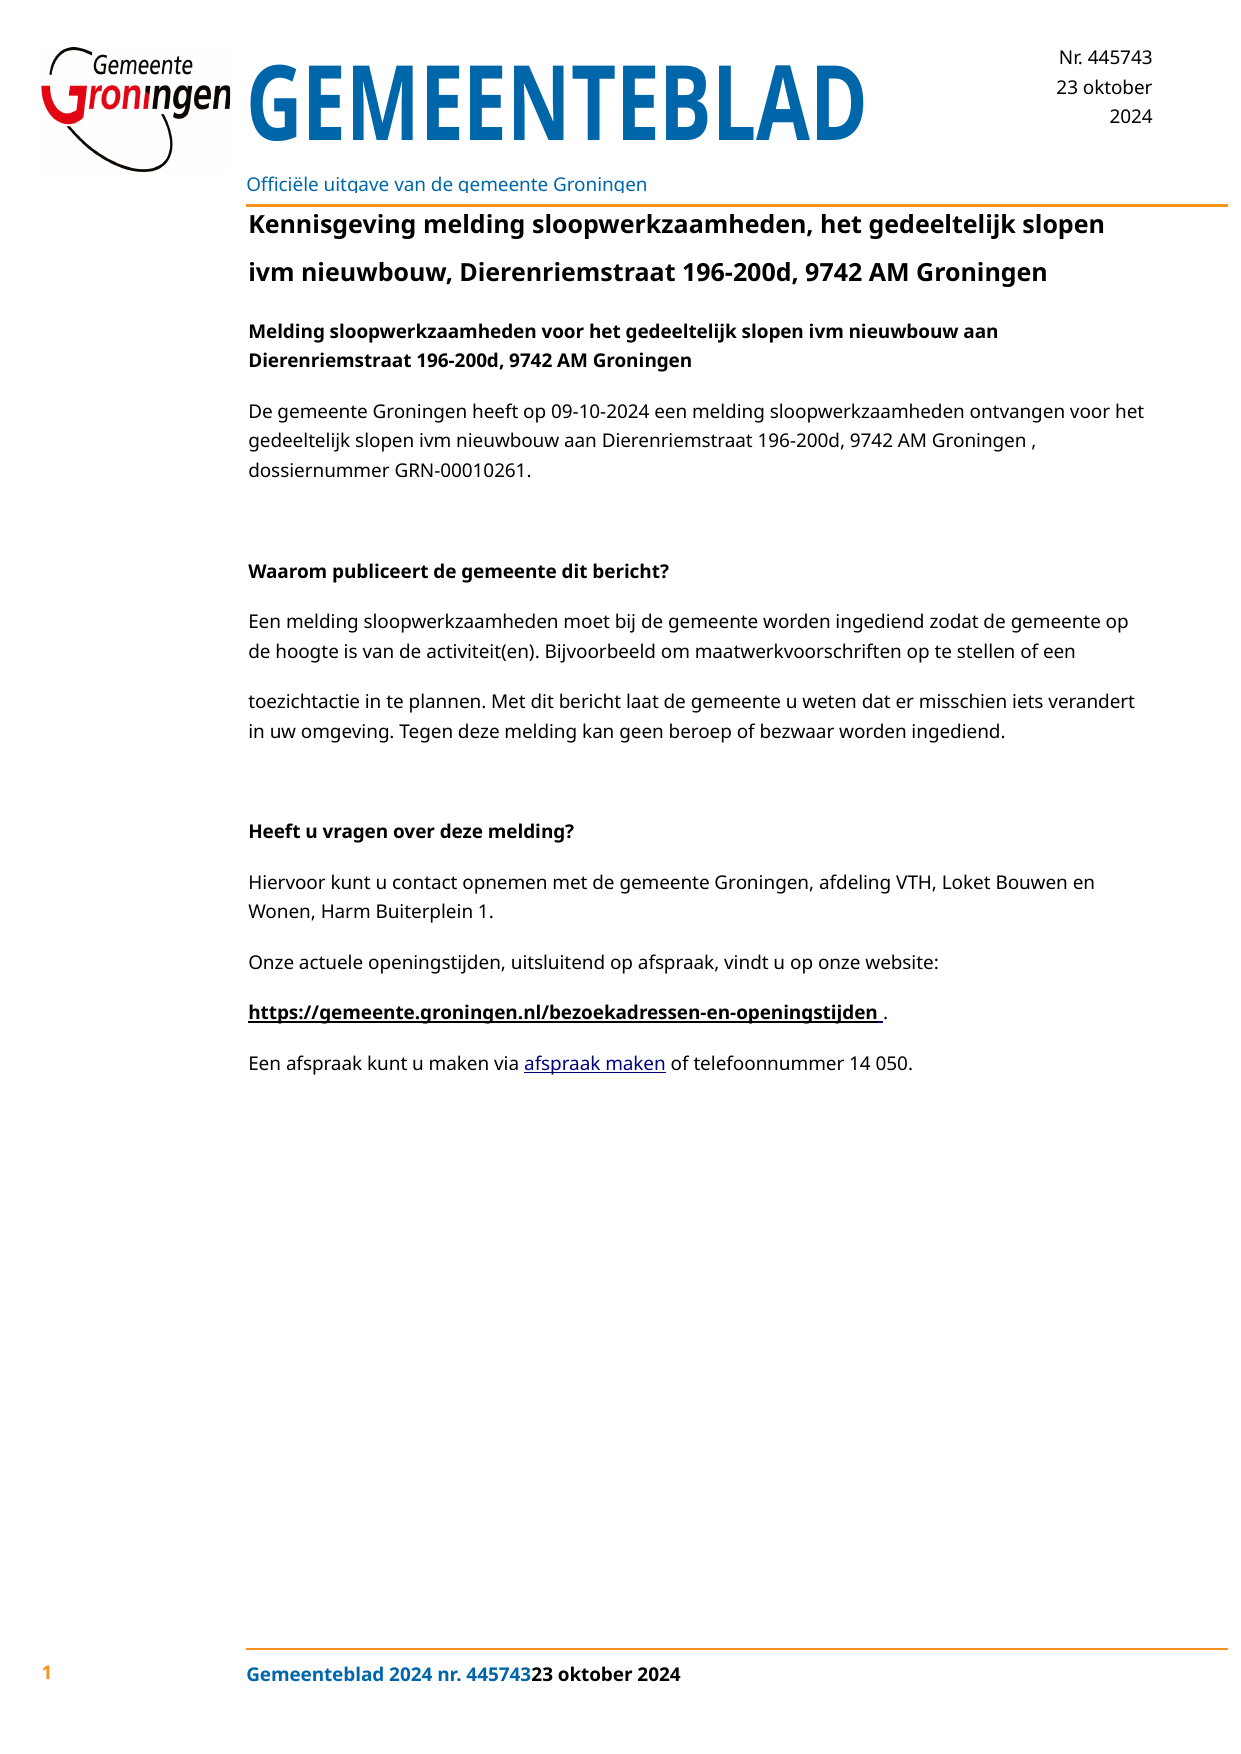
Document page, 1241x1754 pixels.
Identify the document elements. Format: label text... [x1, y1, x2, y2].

text Een melding sloopwerkzaamheden moet bij de gemeente worden ingediend zodat de gemeente op de hoogte is van de activiteit(en). Bijvoorbeeld om maatwerkvoorschriften op te stellen of een [248, 608, 1152, 664]
text Heeft u vragen over deze melding? [248, 819, 1152, 844]
text https://gemeente.groningen.nl/bezoekadressen-en-openingstijden . [248, 999, 1152, 1025]
text Melding sloopwerkzaamheden voor het gedeeltelijk slopen ivm nieuwbouw aan Dierenriemstraat 196-200d, 9742 AM Groningen [248, 318, 1152, 373]
text Waarom publiceert de gemeente dit bericht? [248, 558, 1152, 584]
text Kennisgeving melding sloopwerkzaamheden, het gedeeltelijk slopen ivm nieuwbouw, Dierenriemstraat 196-200d, 9742 AM Groningen [248, 207, 1152, 288]
picture [41, 47, 231, 172]
text Onze actuele openingstijden, uitsluitend op afspraak, vindt u op onze website: [248, 949, 1152, 975]
text Hiervoor kunt u contact opnemen met de gemeente Groningen, afdeling VTH, Loket Bouwen en Wonen, Harm Buiterplein 1. [248, 869, 1152, 924]
text Een afspraak kunt u maken via afspraak maken of telefoonnummer 14 050. [248, 1050, 1152, 1076]
text De gemeente Groningen heeft op 09-10-2024 een melding sloopwerkzaamheden ontvangen voor het gedeeltelijk slopen ivm nieuwbouw aan Dierenriemstraat 196-200d, 9742 AM Groningen , dossiernummer GRN-00010261. [248, 398, 1152, 483]
text toezichtactie in te plannen. Met dit bericht laat de gemeente u weten dat er misschien iets verandert in uw omgeving. Tegen deze melding kan geen beroep of bezwaar worden ingediend. [248, 688, 1152, 744]
